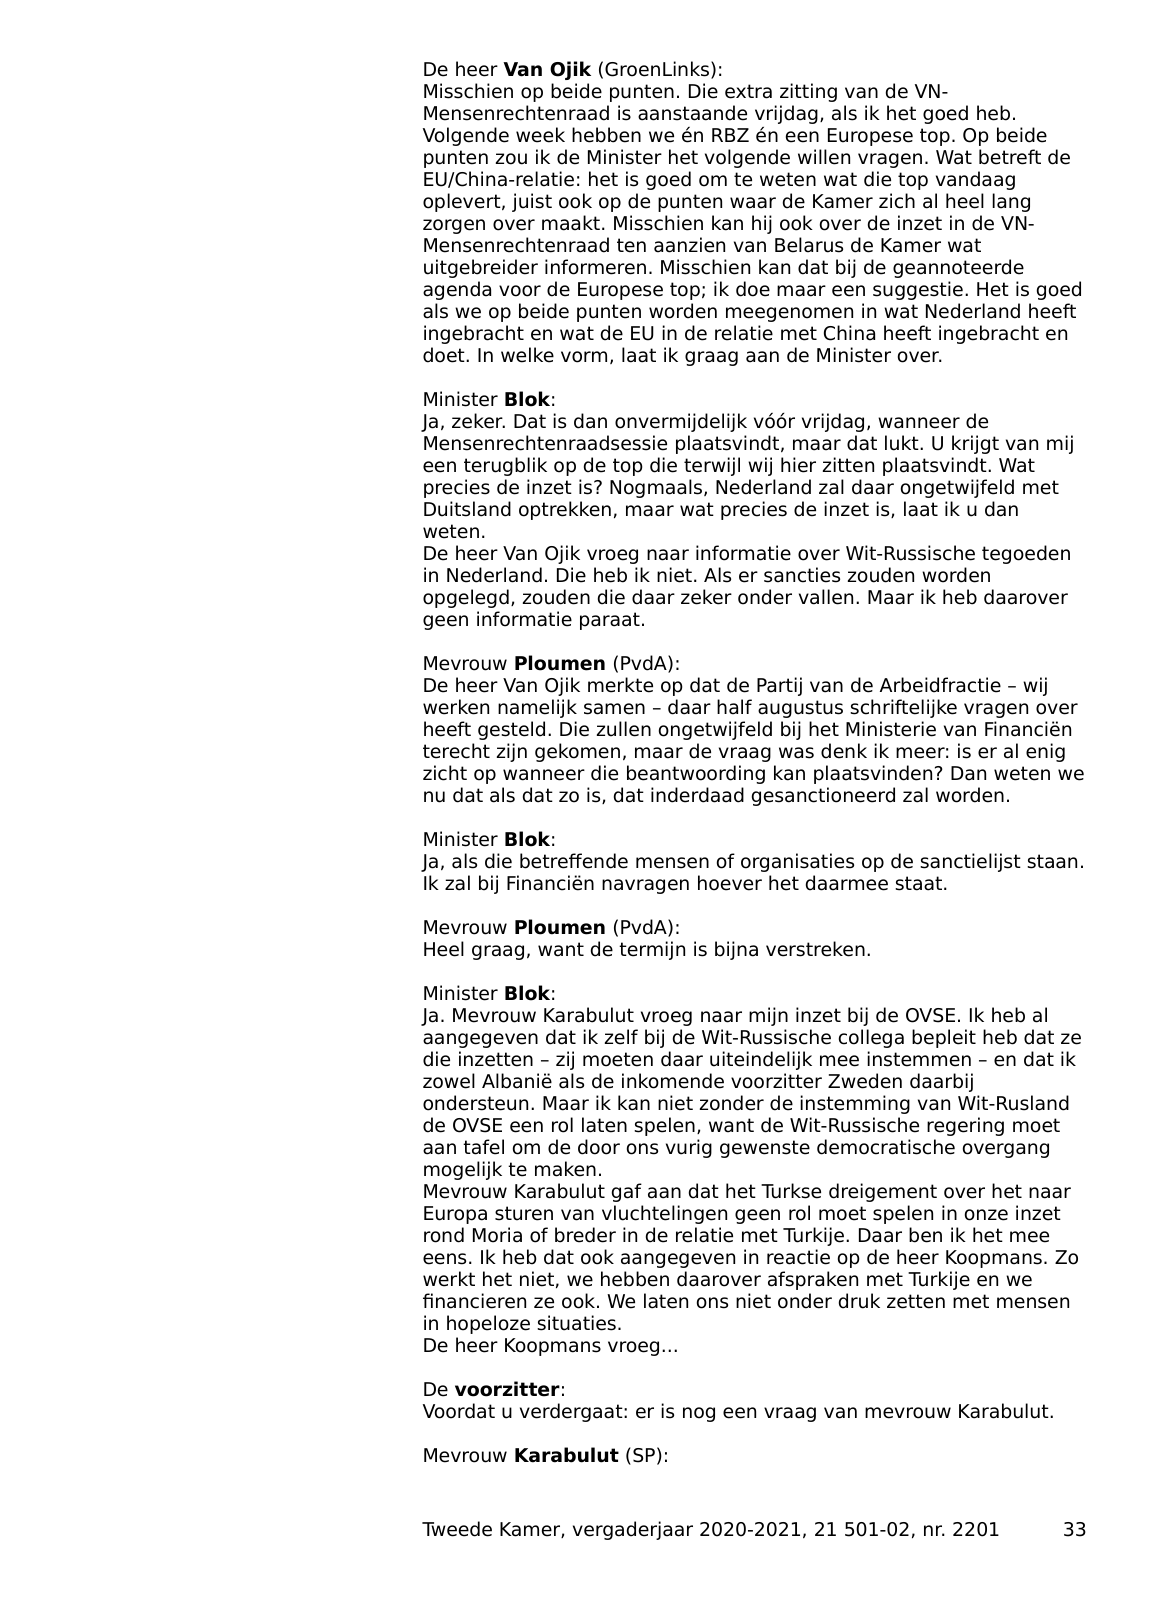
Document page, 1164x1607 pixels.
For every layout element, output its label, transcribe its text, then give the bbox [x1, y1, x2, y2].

text De heer Van Ojik vroeg naar informatie over Wit-Russische tegoeden in Nederland. Die heb ik niet. Als er sancties zouden worden opgelegd, zouden die daar zeker onder vallen. Maar ik heb daarover geen informatie paraat. [422, 543, 1087, 631]
text Ja. Mevrouw Karabulut vroeg naar mijn inzet bij de OVSE. Ik heb al aangegeven dat ik zelf bij de Wit-Russische collega bepleit heb dat ze die inzetten – zij moeten daar uiteindelijk mee instemmen – en dat ik zowel Albanië als de inkomende voorzitter Zweden daarbij ondersteun. Maar ik kan niet zonder de instemming van Wit-Rusland de OVSE een rol laten spelen, want de Wit-Russische regering moet aan tafel om de door ons vurig gewenste democratische overgang mogelijk te maken. [422, 1005, 1087, 1181]
text Misschien op beide punten. Die extra zitting van de VN-Mensenrechtenraad is aanstaande vrijdag, als ik het goed heb. Volgende week hebben we én RBZ én een Europese top. Op beide punten zou ik de Minister het volgende willen vragen. Wat betreft de EU/China-relatie: het is goed om te weten wat die top vandaag oplevert, juist ook op de punten waar de Kamer zich al heel lang zorgen over maakt. Misschien kan hij ook over de inzet in de VN-Mensenrechtenraad ten aanzien van Belarus de Kamer wat uitgebreider informeren. Misschien kan dat bij de geannoteerde agenda voor de Europese top; ik doe maar een suggestie. Het is goed als we op beide punten worden meegenomen in wat Nederland heeft ingebracht en wat de EU in de relatie met China heeft ingebracht en doet. In welke vorm, laat ik graag aan de Minister over. [422, 81, 1087, 367]
text De heer Van Ojik (GroenLinks): [422, 59, 1087, 81]
text Voordat u verdergaat: er is nog een vraag van mevrouw Karabulut. [422, 1401, 1087, 1423]
text Ja, als die betreffende mensen of organisaties op de sanctielijst staan. Ik zal bij Financiën navragen hoever het daarmee staat. [422, 851, 1087, 895]
text De heer Van Ojik merkte op dat de Partij van de Arbeidfractie – wij werken namelijk samen – daar half augustus schriftelijke vragen over heeft gesteld. Die zullen ongetwijfeld bij het Ministerie van Financiën terecht zijn gekomen, maar de vraag was denk ik meer: is er al enig zicht op wanneer die beantwoording kan plaatsvinden? Dan weten we nu dat als dat zo is, dat inderdaad gesanctioneerd zal worden. [422, 675, 1087, 807]
text Heel graag, want de termijn is bijna verstreken. [422, 939, 1087, 961]
text Minister Blok: [422, 389, 1087, 411]
text Ja, zeker. Dat is dan onvermijdelijk vóór vrijdag, wanneer de Mensenrechtenraadsessie plaatsvindt, maar dat lukt. U krijgt van mij een terugblik op de top die terwijl wij hier zitten plaatsvindt. Wat precies de inzet is? Nogmaals, Nederland zal daar ongetwijfeld met Duitsland optrekken, maar wat precies de inzet is, laat ik u dan weten. [422, 411, 1087, 543]
text Minister Blok: [422, 983, 1087, 1005]
text Mevrouw Ploumen (PvdA): [422, 917, 1087, 939]
text Mevrouw Karabulut gaf aan dat het Turkse dreigement over het naar Europa sturen van vluchtelingen geen rol moet spelen in onze inzet rond Moria of breder in de relatie met Turkije. Daar ben ik het mee eens. Ik heb dat ook aangegeven in reactie op de heer Koopmans. Zo werkt het niet, we hebben daarover afspraken met Turkije en we financieren ze ook. We laten ons niet onder druk zetten met mensen in hopeloze situaties. [422, 1181, 1087, 1335]
text Mevrouw Karabulut (SP): [422, 1445, 1087, 1467]
text Minister Blok: [422, 829, 1087, 851]
text De heer Koopmans vroeg... [422, 1335, 1087, 1357]
text Mevrouw Ploumen (PvdA): [422, 653, 1087, 675]
text De voorzitter: [422, 1379, 1087, 1401]
